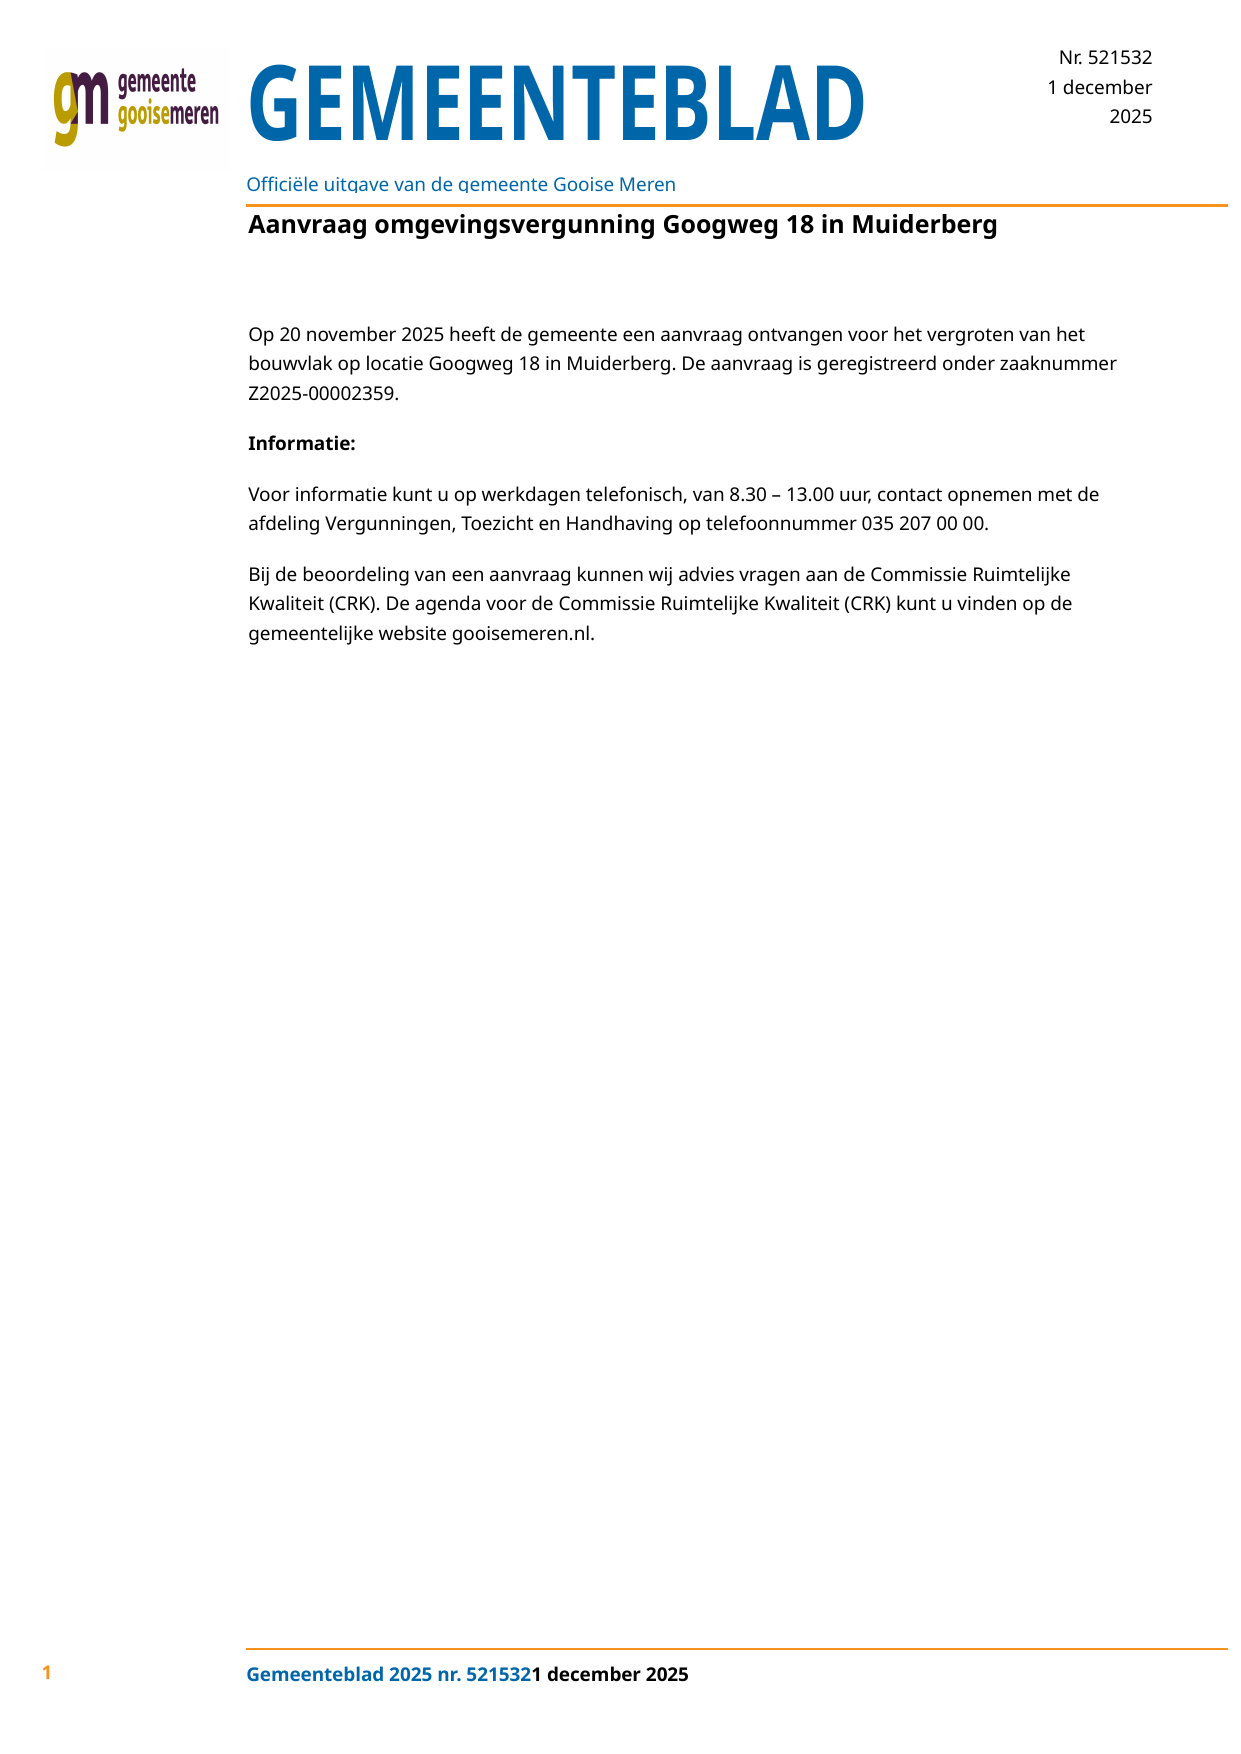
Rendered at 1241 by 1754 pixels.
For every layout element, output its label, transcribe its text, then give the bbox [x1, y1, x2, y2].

text Informatie: [248, 430, 1152, 456]
text Aanvraag omgevingsvergunning Googweg 18 in Muiderberg [248, 207, 1152, 241]
text Bij de beoordeling van een aanvraag kunnen wij advies vragen aan de Commissie Ruimtelijke Kwaliteit (CRK). De agenda voor de Commissie Ruimtelijke Kwaliteit (CRK) kunt u vinden op de gemeentelijke website gooisemeren.nl. [248, 561, 1152, 646]
text Op 20 november 2025 heeft de gemeente een aanvraag ontvangen voor het vergroten van het bouwvlak op locatie Googweg 18 in Muiderberg. De aanvraag is geregistreerd onder zaaknummer Z2025-00002359. [248, 321, 1152, 406]
picture [41, 47, 231, 172]
text Voor informatie kunt u op werkdagen telefonisch, van 8.30 – 13.00 uur, contact opnemen met de afdeling Vergunningen, Toezicht en Handhaving op telefoonnummer 035 207 00 00. [248, 481, 1152, 536]
